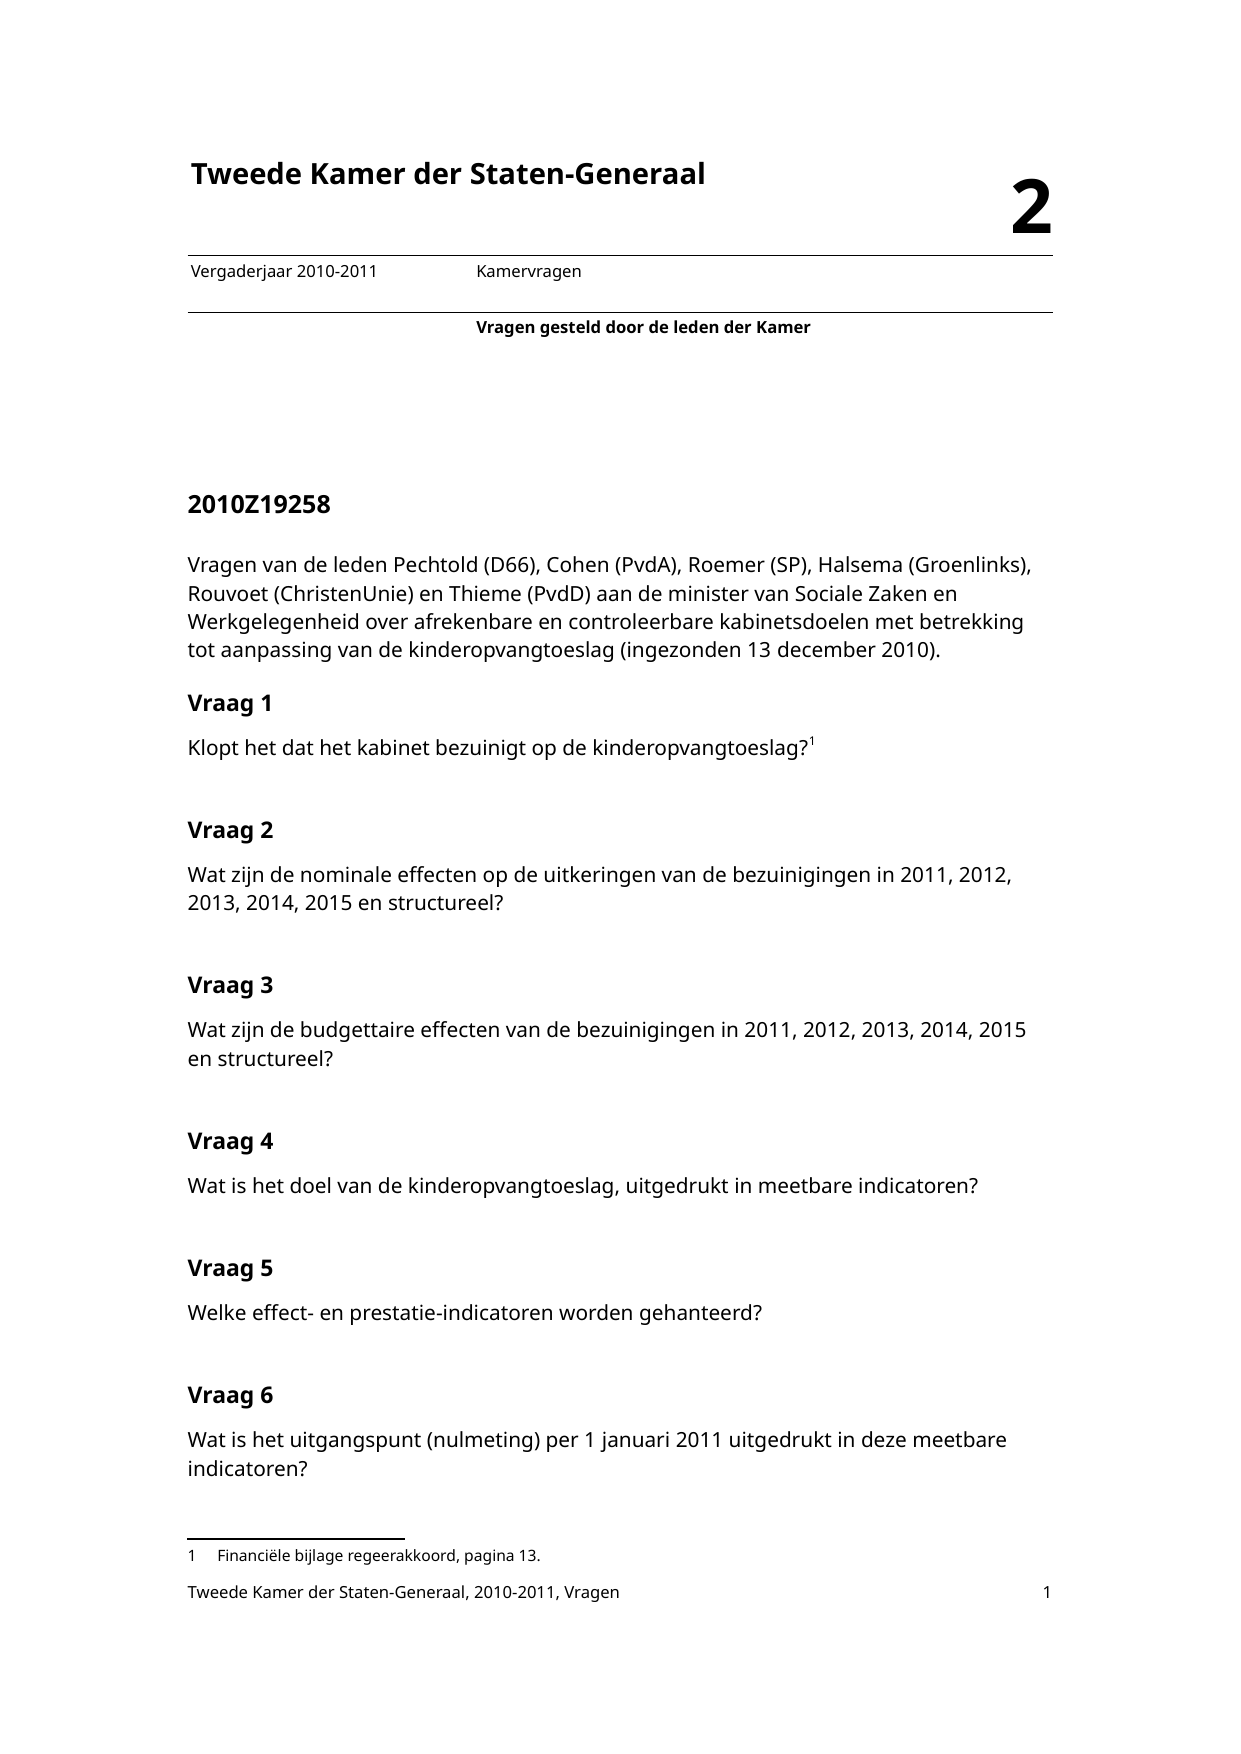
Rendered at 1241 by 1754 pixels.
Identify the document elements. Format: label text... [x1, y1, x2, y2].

subtitle Vraag 2 [187, 814, 1053, 845]
text Vragen van de leden Pechtold (D66), Cohen (PvdA), Roemer (SP), Halsema (Groenlinks), Rouvoet (ChristenUnie) en Thieme (PvdD) aan de minister van Sociale Zaken en Werkgelegenheid over afrekenbare en controleerbare kabinetsdoelen met betrekking tot aanpassing van de kinderopvangtoeslag (ingezonden 13 december 2010). [187, 550, 1053, 664]
text Welke effect- en prestatie-indicatoren worden gehanteerd? [187, 1298, 1053, 1327]
text Wat zijn de budgettaire effecten van de bezuinigingen in 2011, 2012, 2013, 2014, 2015 en structureel? [187, 1016, 1053, 1072]
text 2010Z19258 [187, 487, 1053, 521]
text Wat is het doel van de kinderopvangtoeslag, uitgedrukt in meetbare indicatoren? [187, 1171, 1053, 1200]
subtitle Vraag 5 [187, 1252, 1053, 1283]
subtitle Vraag 3 [187, 969, 1053, 1001]
table_cell Vragen gesteld door de leden der Kamer [473, 313, 1053, 339]
text Financiële bijlage regeerakkoord, pagina 13. [187, 1538, 1053, 1566]
table_cell [188, 313, 473, 339]
subtitle Vraag 4 [187, 1125, 1053, 1156]
table_header Tweede Kamer der Staten-Generaal [188, 150, 879, 255]
text Wat is het uitgangspunt (nulmeting) per 1 januari 2011 uitgedrukt in deze meetbare indicatoren? [187, 1426, 1053, 1482]
table_header 2 [880, 150, 1053, 255]
text Klopt het dat het kabinet bezuinigt op de kinderopvangtoeslag? [187, 733, 1053, 761]
subtitle Vraag 1 [187, 687, 1053, 718]
table_cell Vergaderjaar 2010-2011 [188, 256, 473, 312]
subtitle Vraag 6 [187, 1379, 1053, 1411]
table_cell Kamervragen [473, 256, 1053, 312]
text Wat zijn de nominale effecten op de uitkeringen van de bezuinigingen in 2011, 2012, 2013, 2014, 2015 en structureel? [187, 860, 1053, 917]
